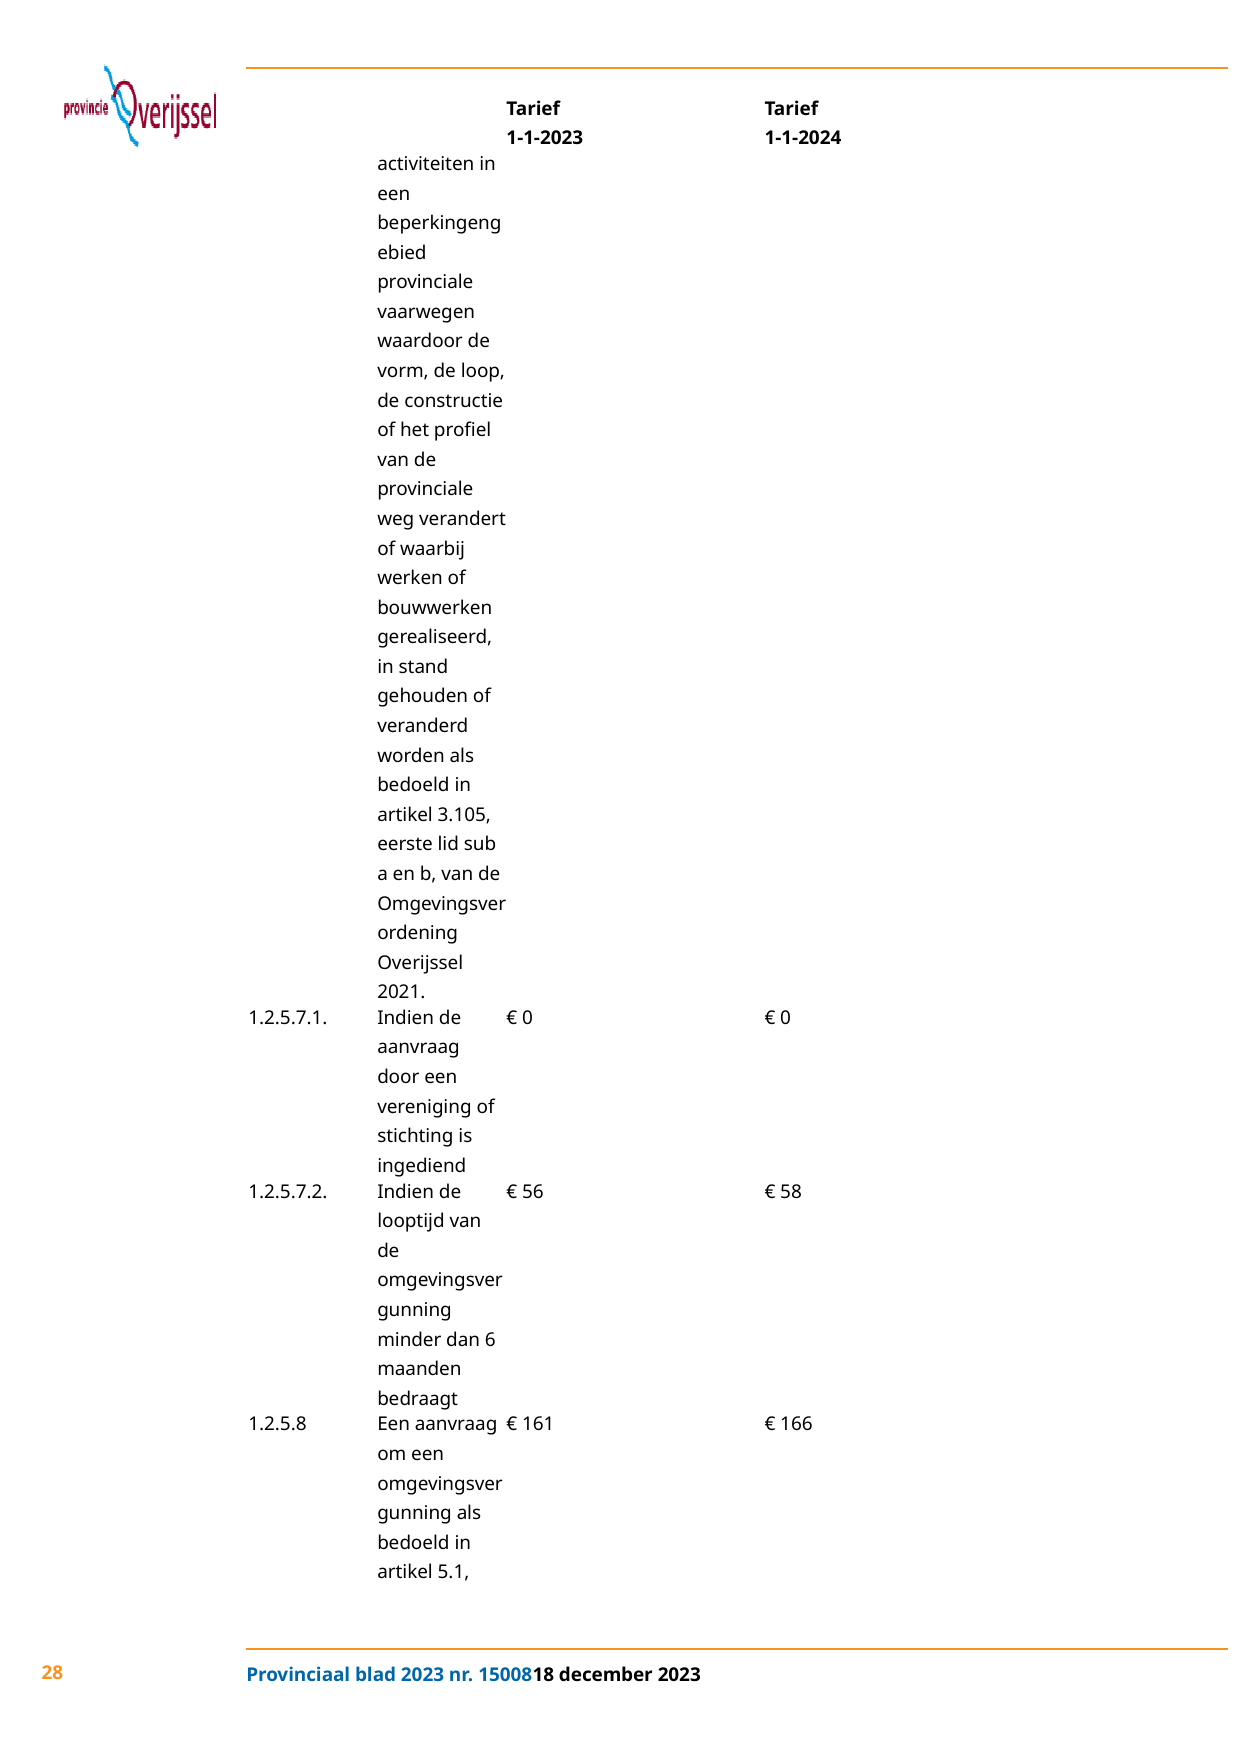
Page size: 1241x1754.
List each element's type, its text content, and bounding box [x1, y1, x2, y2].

table_cell Indien de aanvraag door een vereniging of stichting is ingediend [377, 1004, 506, 1178]
table_header [377, 95, 506, 150]
table_cell [1023, 150, 1152, 1004]
table_cell Indien de looptijd van de omgevingsvergunning minder dan 6 maanden bedraagt [377, 1178, 506, 1411]
table_cell € 166 [764, 1411, 1022, 1584]
table_header [1023, 95, 1152, 150]
picture [41, 47, 231, 172]
table_cell € 0 [506, 1004, 764, 1178]
table_cell 1.2.5.7.1. [248, 1004, 377, 1178]
table_cell Een aanvraag om een omgevingsvergunning als bedoeld in artikel 5.1, [377, 1411, 506, 1584]
table_cell [506, 150, 764, 1004]
table_cell [1023, 1411, 1152, 1584]
table_cell 1.2.5.7.2. [248, 1178, 377, 1411]
table_cell [764, 150, 1022, 1004]
table_cell € 56 [506, 1178, 764, 1411]
table_cell € 0 [764, 1004, 1022, 1178]
table_cell [1023, 1178, 1152, 1411]
table_header Tarief 1-1-2023 [506, 95, 764, 150]
table_cell [1023, 1004, 1152, 1178]
table_cell activiteiten in een beperkingengebied provinciale vaarwegen waardoor de vorm, de loop, de constructie of het profiel van de provinciale weg verandert of waarbij werken of bouwwerken gerealiseerd, in stand gehouden of veranderd worden als bedoeld in artikel 3.105, eerste lid sub a en b, van de Omgevingsverordening Overijssel 2021. [377, 150, 506, 1004]
table_cell 1.2.5.8 [248, 1411, 377, 1584]
table_header [248, 95, 377, 150]
table_cell € 161 [506, 1411, 764, 1584]
table_cell [248, 150, 377, 1004]
table_cell € 58 [764, 1178, 1022, 1411]
table_header Tarief 1-1-2024 [764, 95, 1022, 150]
